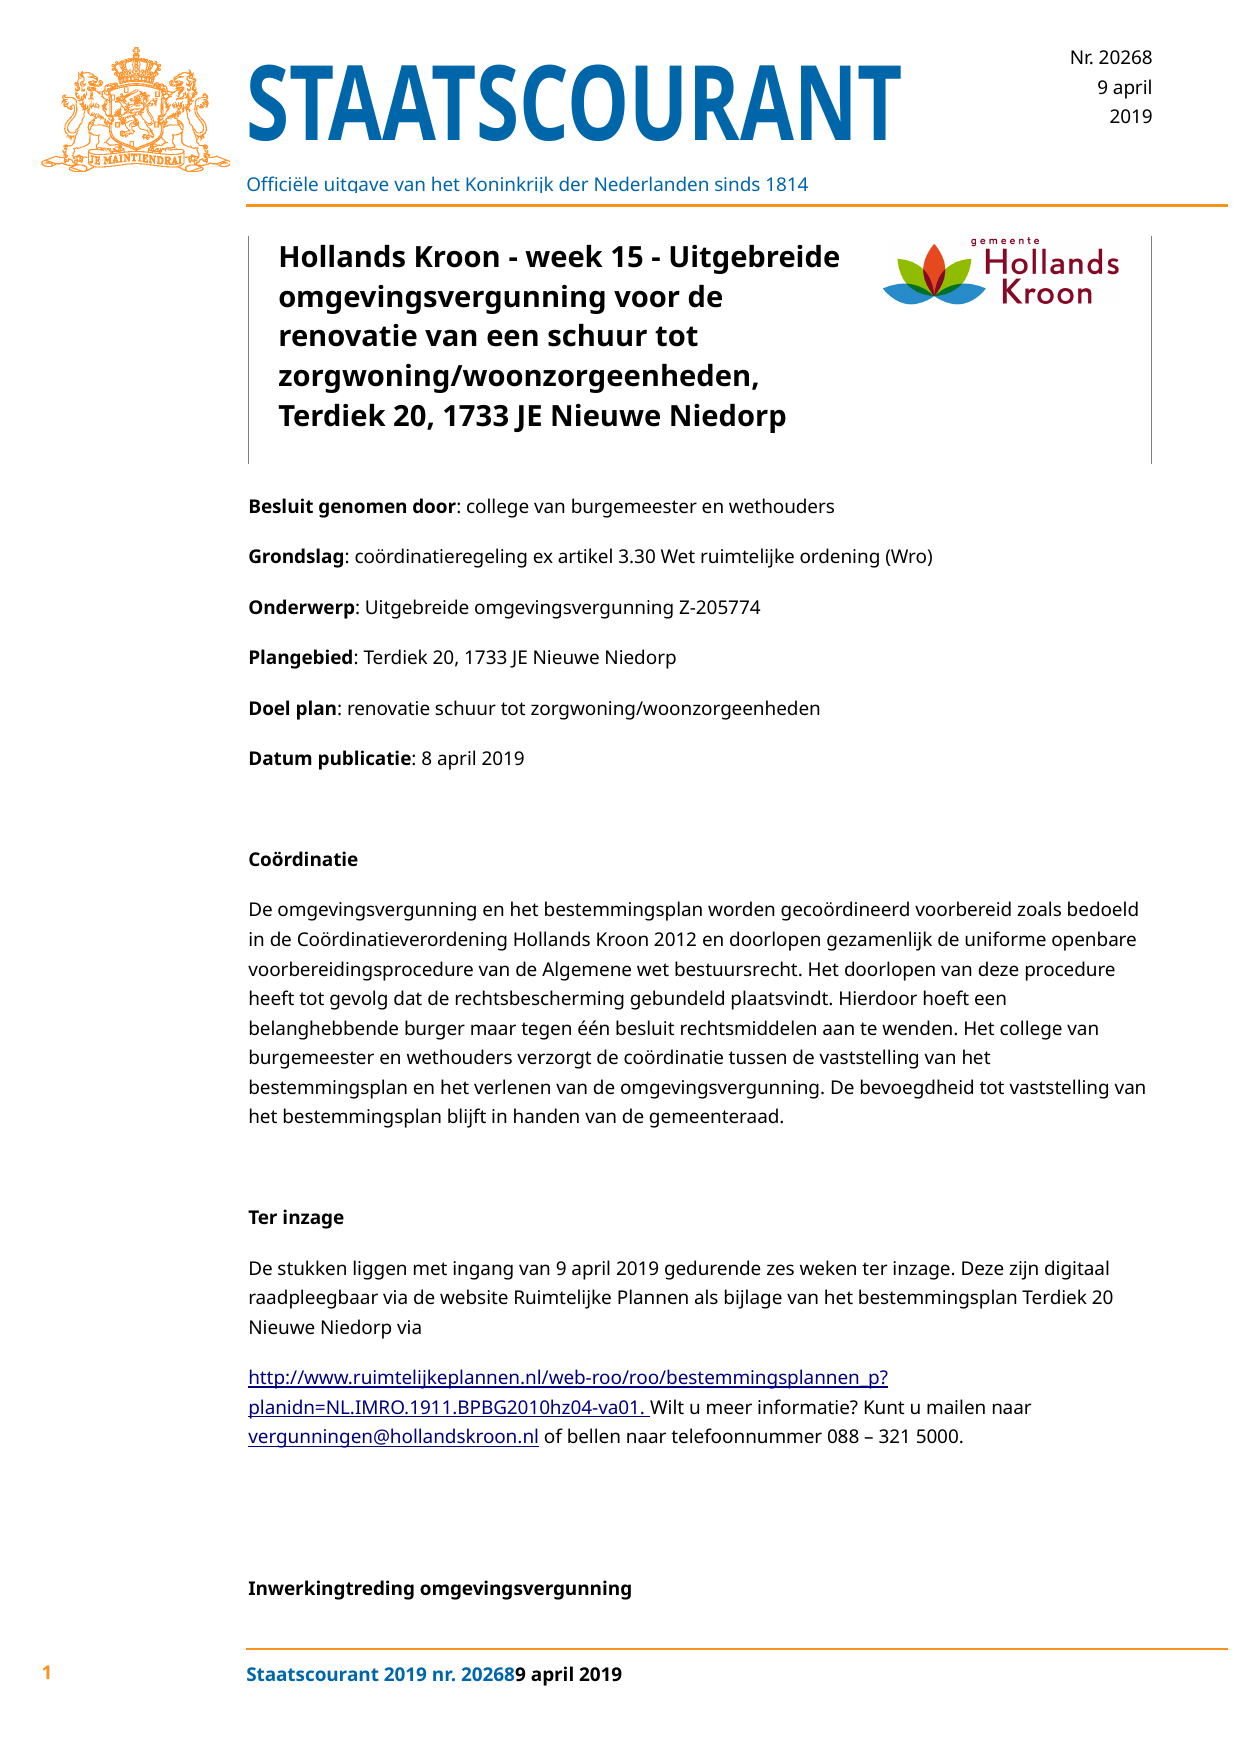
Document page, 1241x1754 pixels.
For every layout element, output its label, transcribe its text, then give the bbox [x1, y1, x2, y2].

picture [41, 47, 231, 172]
text Besluit genomen door: college van burgemeester en wethouders [248, 493, 1152, 519]
text De stukken liggen met ingang van 9 april 2019 gedurende zes weken ter inzage. Deze zijn digitaal raadpleegbaar via de website Ruimtelijke Plannen als bijlage van het bestemmingsplan Terdiek 20 Nieuwe Niedorp via [248, 1255, 1152, 1340]
text De omgevingsvergunning en het bestemmingsplan worden gecoördineerd voorbereid zoals bedoeld in de Coördinatieverordening Hollands Kroon 2012 en doorlopen gezamenlijk de uniforme openbare voorbereidingsprocedure van de Algemene wet bestuursrecht. Het doorlopen van deze procedure heeft tot gevolg dat de rechtsbescherming gebundeld plaatsvindt. Hierdoor hoeft een belanghebbende burger maar tegen één besluit rechtsmiddelen aan te wenden. Het college van burgemeester en wethouders verzorgt de coördinatie tussen de vaststelling van het bestemmingsplan en het verlenen van de omgevingsvergunning. De bevoegdheid tot vaststelling van het bestemmingsplan blijft in handen van de gemeenteraad. [248, 897, 1152, 1129]
picture [882, 236, 1119, 305]
text Grondslag: coördinatieregeling ex artikel 3.30 Wet ruimtelijke ordening (Wro) [248, 544, 1152, 569]
text Coördinatie [248, 846, 1152, 872]
text Doel plan: renovatie schuur tot zorgwoning/woonzorgeenheden [248, 695, 1152, 721]
text http://www.ruimtelijkeplannen.nl/web-roo/roo/bestemmingsplannen_p?planidn=NL.IMRO.1911.BPBG2010hz04-va01. Wilt u meer informatie? Kunt u mailen naar vergunningen@hollandskroon.nl of bellen naar telefoonnummer 088 – 321 5000. [248, 1364, 1152, 1449]
text Plangebied: Terdiek 20, 1733 JE Nieuwe Niedorp [248, 644, 1152, 670]
text Datum publicatie: 8 april 2019 [248, 745, 1152, 771]
text Onderwerp: Uitgebreide omgevingsvergunning Z-205774 [248, 594, 1152, 620]
text Ter inzage [248, 1204, 1152, 1230]
table_header [850, 236, 1151, 464]
table_header Hollands Kroon - week 15 - Uitgebreide omgevingsvergunning voor de renovatie van een schuur tot zorgwoning/woonzorgeenheden, Terdiek 20, 1733 JE Nieuwe Niedorp [249, 236, 850, 464]
text Inwerkingtreding omgevingsvergunning [248, 1575, 1152, 1601]
